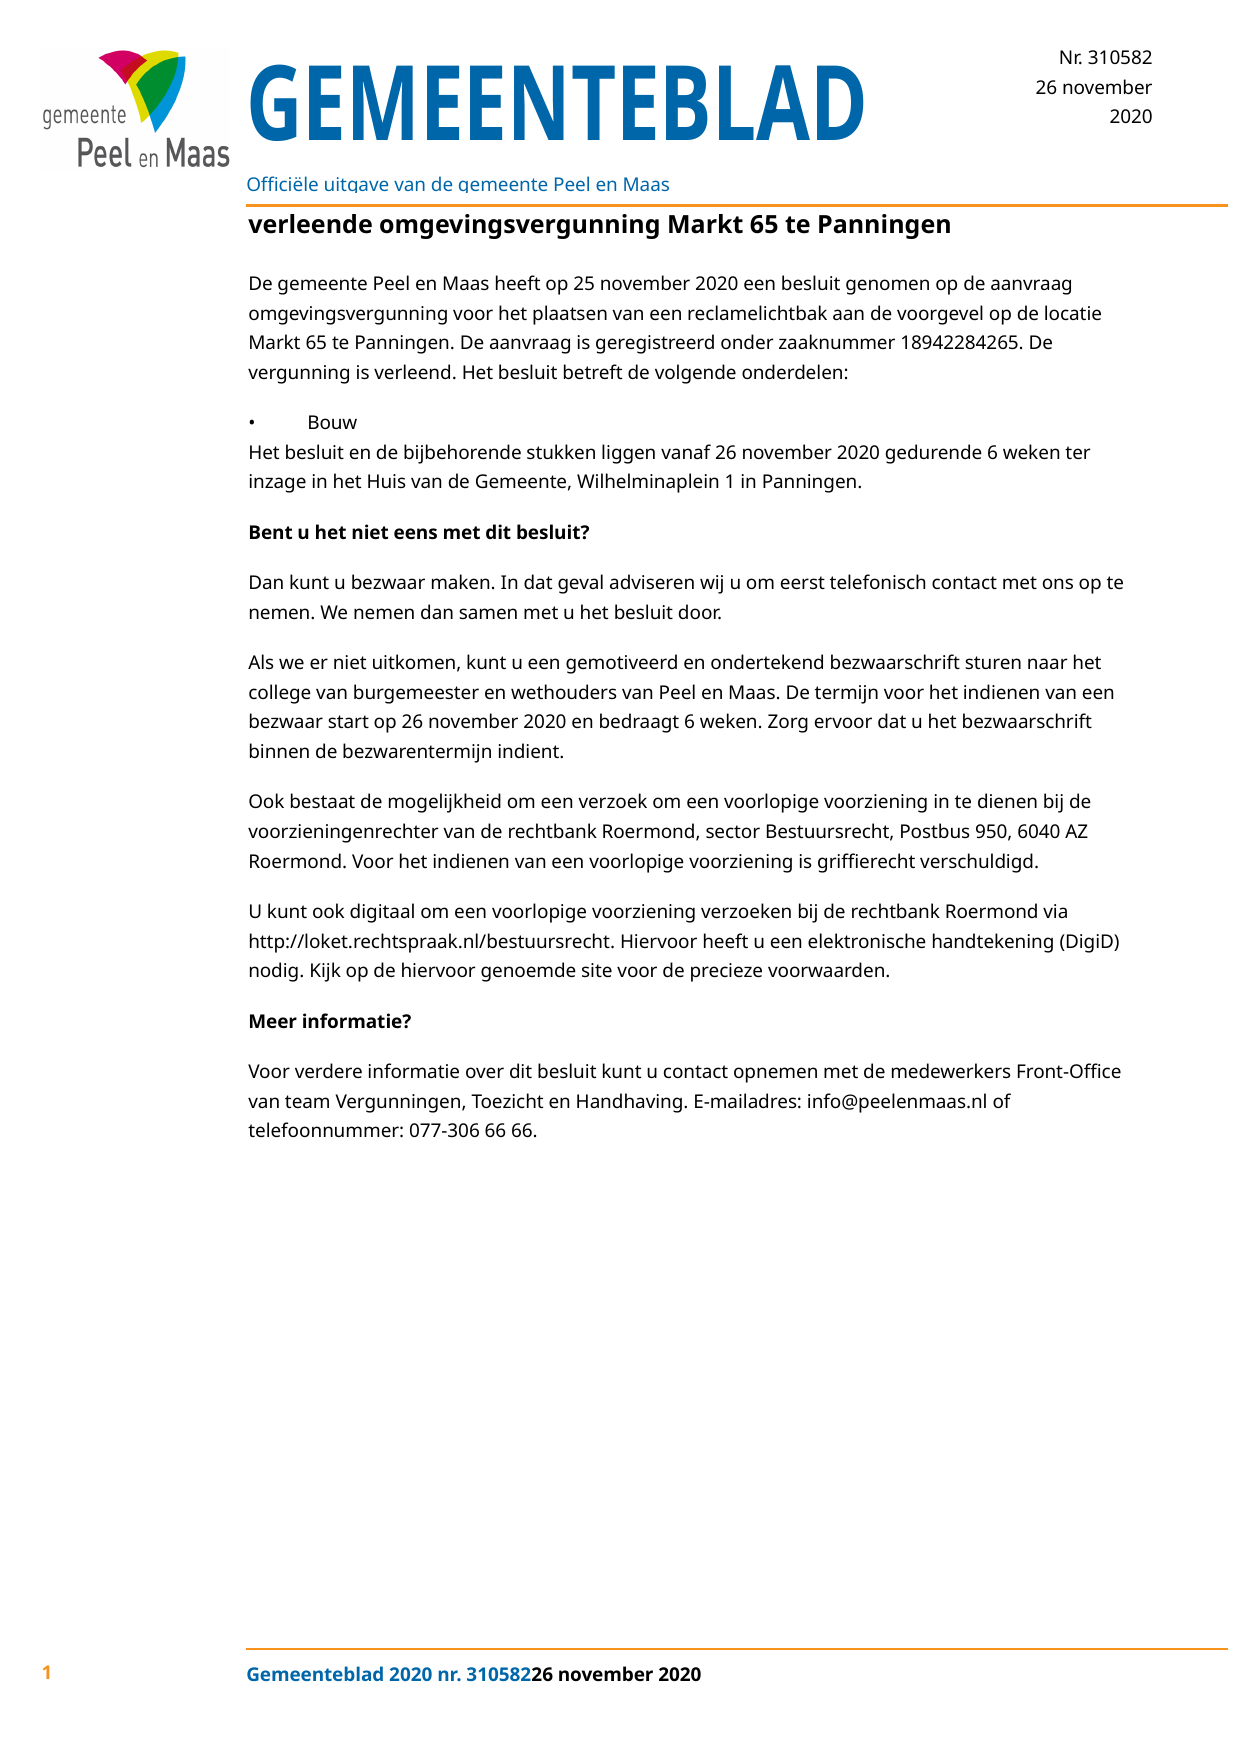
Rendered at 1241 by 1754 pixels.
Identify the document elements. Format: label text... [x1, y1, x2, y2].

text Ook bestaat de mogelijkheid om een verzoek om een voorlopige voorziening in te dienen bij de voorzieningenrechter van de rechtbank Roermond, sector Bestuursrecht, Postbus 950, 6040 AZ Roermond. Voor het indienen van een voorlopige voorziening is griffierecht verschuldigd. [248, 789, 1152, 873]
text Voor verdere informatie over dit besluit kunt u contact opnemen met de medewerkers Front-Office van team Vergunningen, Toezicht en Handhaving. E-mailadres: info@peelenmaas.nl of telefoonnummer: 077-306 66 66. [248, 1058, 1152, 1143]
text Het besluit en de bijbehorende stukken liggen vanaf 26 november 2020 gedurende 6 weken ter inzage in het Huis van de Gemeente, Wilhelminaplein 1 in Panningen. [248, 439, 1152, 494]
text U kunt ook digitaal om een voorlopige voorziening verzoeken bij de rechtbank Roermond via http://loket.rechtspraak.nl/bestuursrecht. Hiervoor heeft u een elektronische handtekening (DigiD) nodig. Kijk op de hiervoor genoemde site voor de precieze voorwaarden. [248, 898, 1152, 983]
list Bouw [248, 409, 1152, 435]
text Bent u het niet eens met dit besluit? [248, 519, 1152, 545]
text Meer informatie? [248, 1008, 1152, 1033]
text Dan kunt u bezwaar maken. In dat geval adviseren wij u om eerst telefonisch contact met ons op te nemen. We nemen dan samen met u het besluit door. [248, 569, 1152, 625]
text De gemeente Peel en Maas heeft op 25 november 2020 een besluit genomen op de aanvraag omgevingsvergunning voor het plaatsen van een reclamelichtbak aan de voorgevel op de locatie Markt 65 te Panningen. De aanvraag is geregistreerd onder zaaknummer 18942284265. De vergunning is verleend. Het besluit betreft de volgende onderdelen: [248, 270, 1152, 385]
picture [41, 47, 231, 172]
text Als we er niet uitkomen, kunt u een gemotiveerd en ondertekend bezwaarschrift sturen naar het college van burgemeester en wethouders van Peel en Maas. De termijn voor het indienen van een bezwaar start op 26 november 2020 en bedraagt 6 weken. Zorg ervoor dat u het bezwaarschrift binnen de bezwarentermijn indient. [248, 649, 1152, 764]
text verleende omgevingsvergunning Markt 65 te Panningen [248, 207, 1152, 241]
